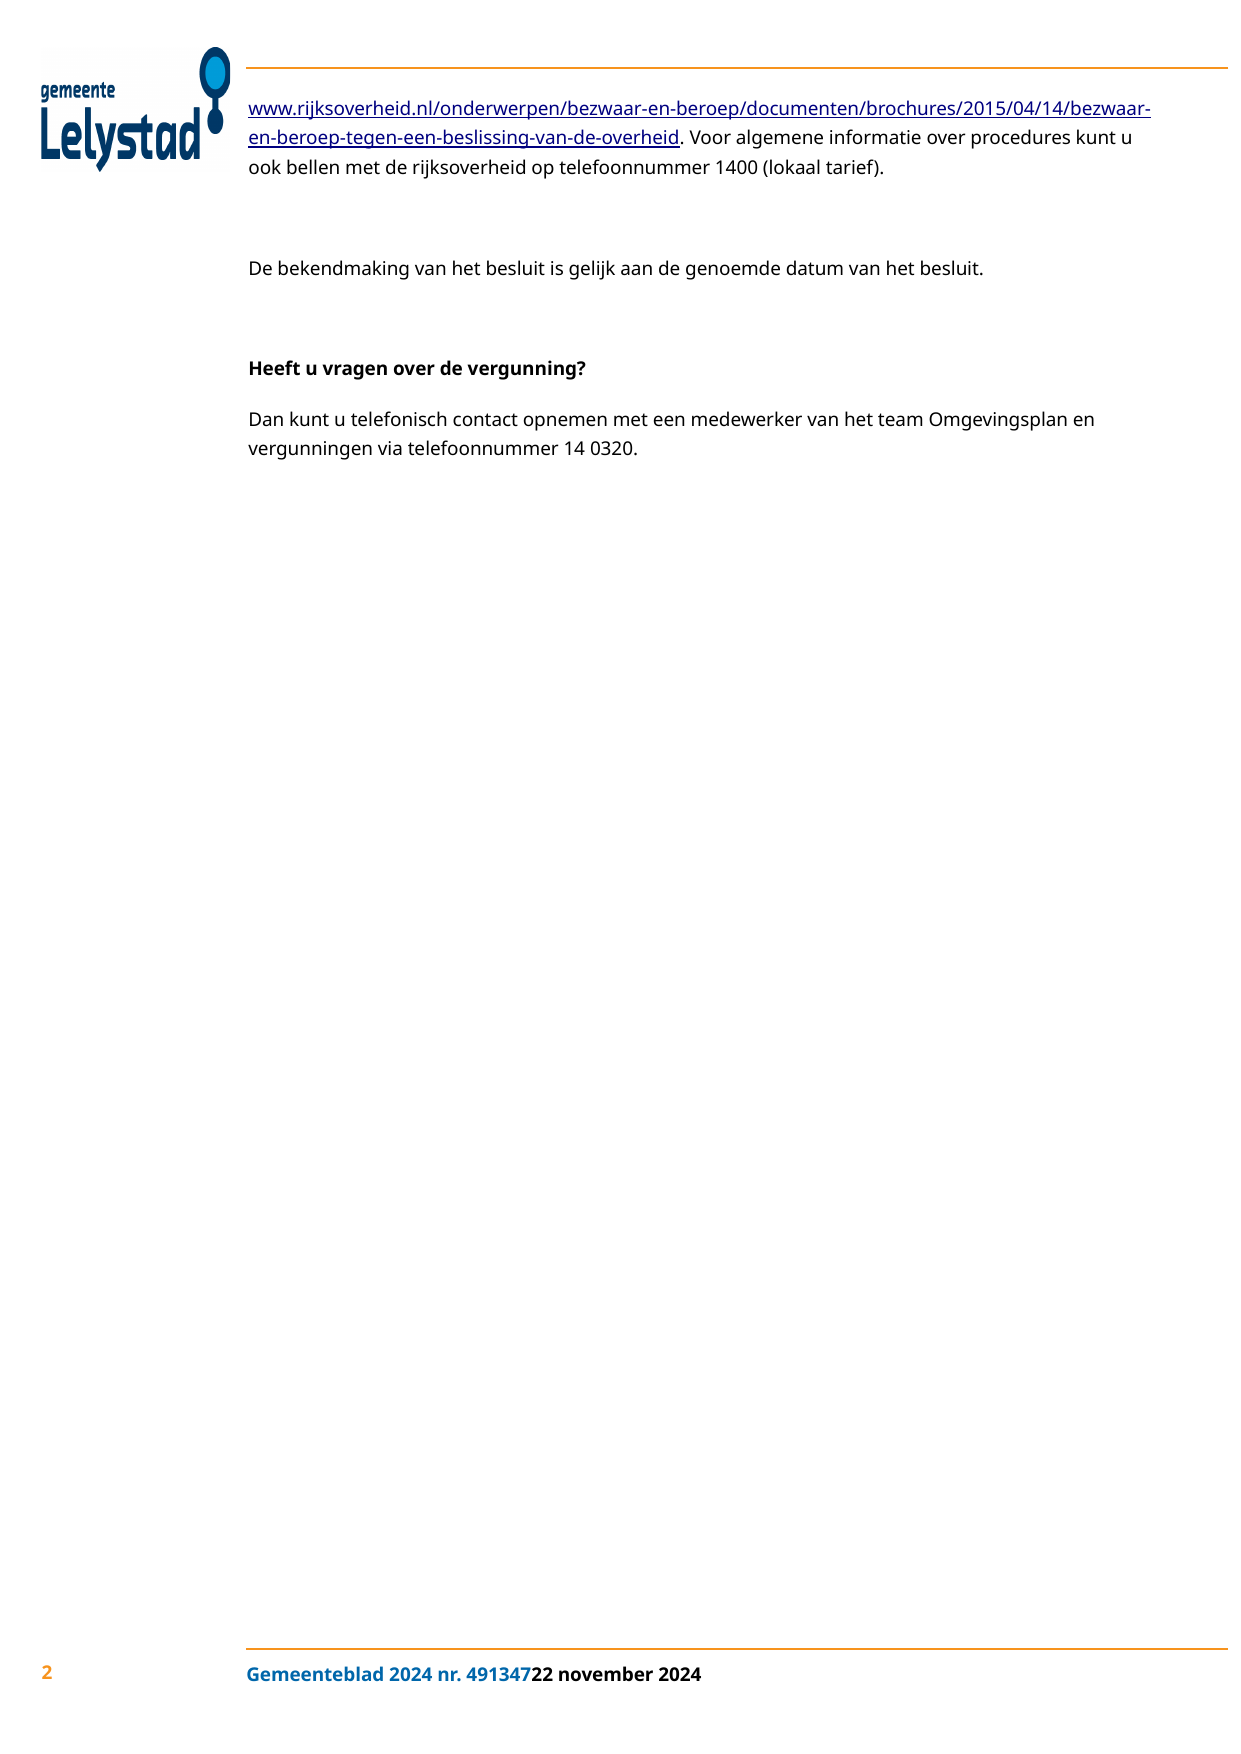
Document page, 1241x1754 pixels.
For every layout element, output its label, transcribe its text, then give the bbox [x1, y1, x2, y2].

picture [41, 47, 231, 172]
text Dan kunt u telefonisch contact opnemen met een medewerker van het team Omgevingsplan en vergunningen via telefoonnummer 14 0320. [248, 406, 1152, 461]
text De bekendmaking van het besluit is gelijk aan de genoemde datum van het besluit. [248, 255, 1152, 281]
text Heeft u vragen over de vergunning? [248, 356, 1152, 381]
text www.rijksoverheid.nl/onderwerpen/bezwaar-en-beroep/documenten/brochures/2015/04/14/bezwaar-en-beroep-tegen-een-beslissing-van-de-overheid. Voor algemene informatie over procedures kunt u ook bellen met de rijksoverheid op telefoonnummer 1400 (lokaal tarief). [248, 95, 1152, 180]
